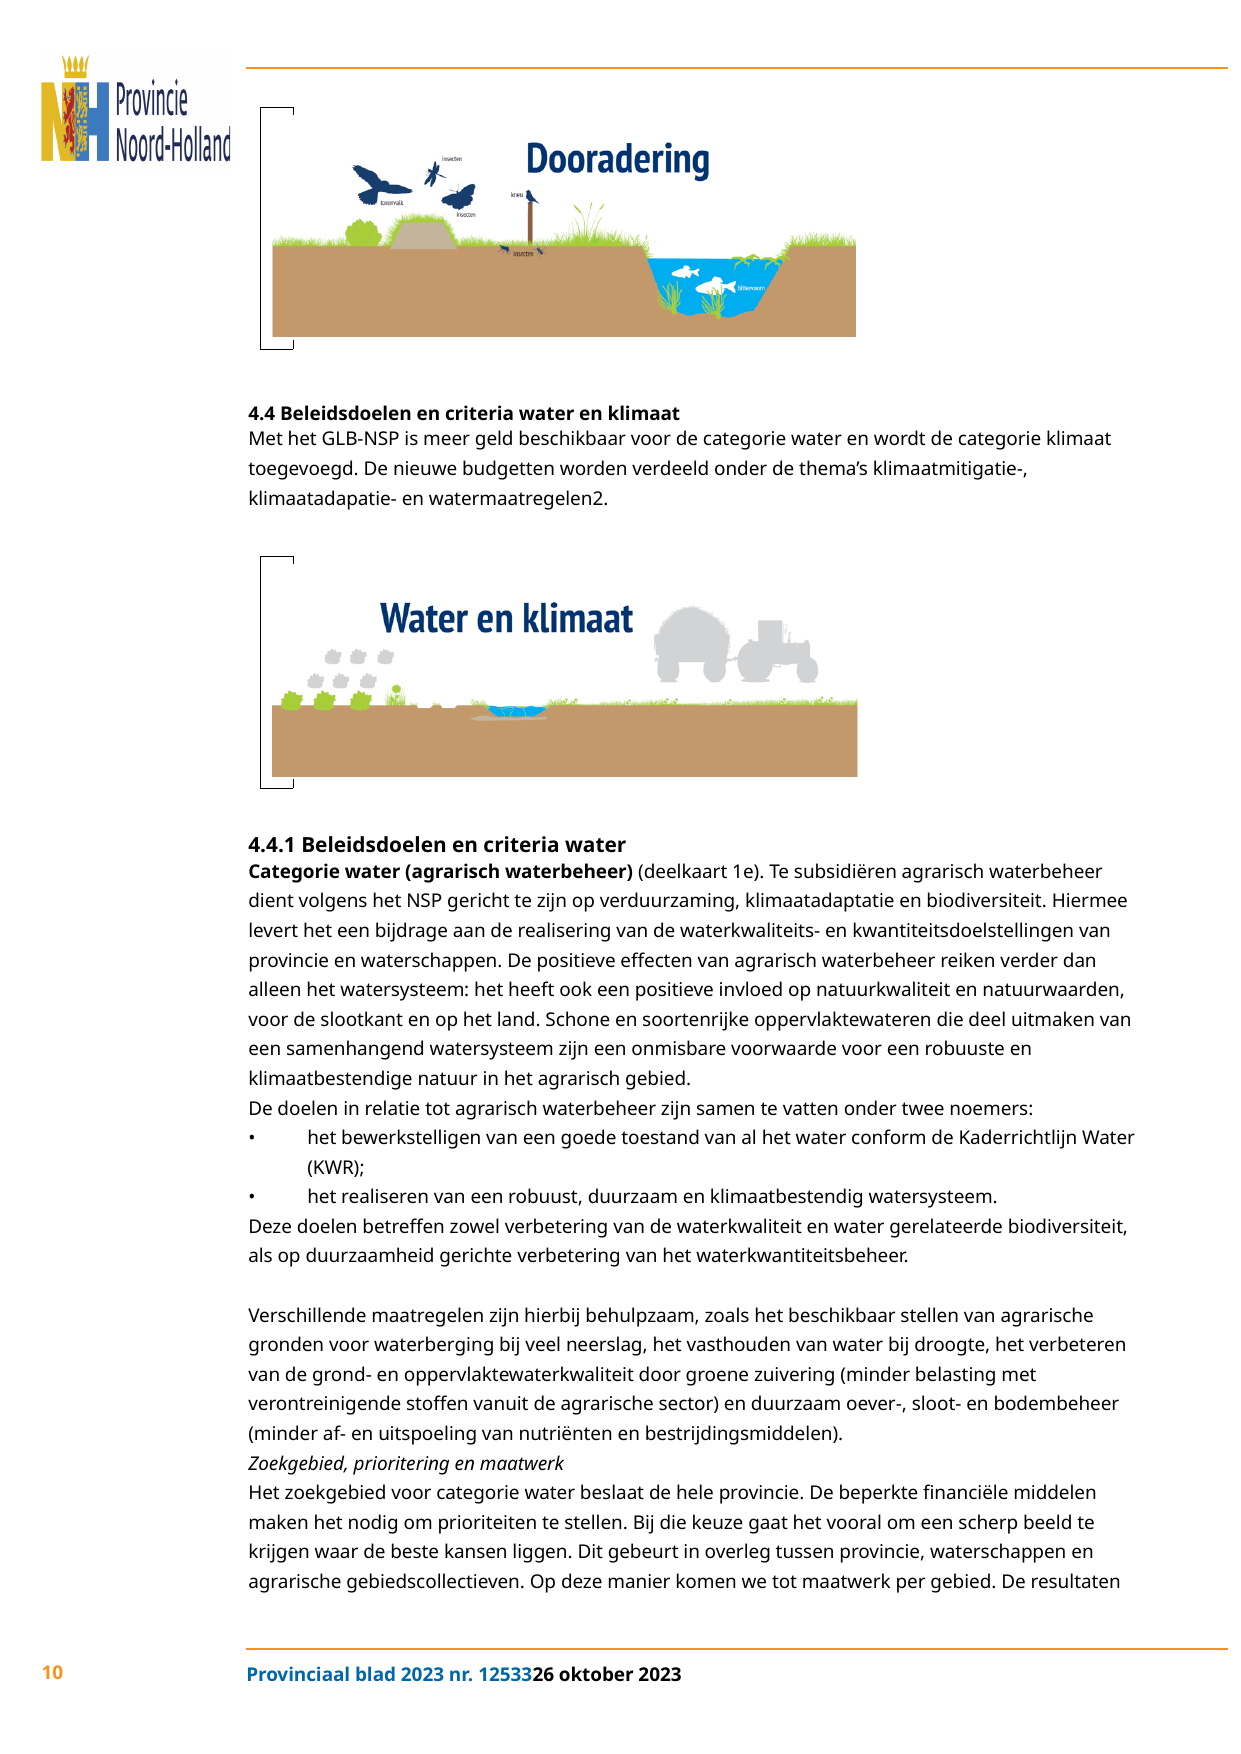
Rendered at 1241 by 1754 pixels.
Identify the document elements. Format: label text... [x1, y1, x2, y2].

text Het zoekgebied voor categorie water beslaat de hele provincie. De beperkte financiële middelen maken het nodig om prioriteiten te stellen. Bij die keuze gaat het vooral om een scherp beeld te krijgen waar de beste kansen liggen. Dit gebeurt in overleg tussen provincie, waterschappen en agrarische gebiedscollectieven. Op deze manier komen we tot maatwerk per gebied. De resultaten [248, 1479, 1152, 1594]
text 4.4 Beleidsdoelen en criteria water en klimaat [248, 400, 1152, 426]
list het bewerkstelligen van een goede toestand van al het water conform de Kaderrichtlijn Water (KWR); [248, 1124, 1152, 1180]
text De doelen in relatie tot agrarisch waterbeheer zijn samen te vatten onder twee noemers: [248, 1095, 1152, 1121]
text Verschillende maatregelen zijn hierbij behulpzaam, zoals het beschikbaar stellen van agrarische gronden voor waterberging bij veel neerslag, het vasthouden van water bij droogte, het verbeteren van de grond- en oppervlaktewaterkwaliteit door groene zuivering (minder belasting met verontreinigende stoffen vanuit de agrarische sector) en duurzaam oever-, sloot- en bodembeheer (minder af- en uitspoeling van nutriënten en bestrijdingsmiddelen). [248, 1302, 1152, 1446]
text Deze doelen betreffen zowel verbetering van de waterkwaliteit en water gerelateerde biodiversiteit, als op duurzaamheid gerichte verbetering van het waterkwantiteitsbeheer. [248, 1213, 1152, 1268]
picture [268, 564, 860, 779]
text Categorie water (agrarisch waterbeheer) (deelkaart 1e). Te subsidiëren agrarisch waterbeheer dient volgens het NSP gericht te zijn op verduurzaming, klimaatadaptatie en biodiversiteit. Hiermee levert het een bijdrage aan de realisering van de waterkwaliteits- en kwantiteitsdoelstellingen van provincie en waterschappen. De positieve effecten van agrarisch waterbeheer reiken verder dan alleen het watersysteem: het heeft ook een positieve invloed op natuurkwaliteit en natuurwaarden, voor de slootkant en op het land. Schone en soortenrijke oppervlaktewateren die deel uitmaken van een samenhangend watersysteem zijn een onmisbare voorwaarde voor een robuuste en klimaatbestendige natuur in het agrarisch gebied. [248, 858, 1152, 1091]
picture [41, 47, 231, 172]
text Met het GLB-NSP is meer geld beschikbaar voor de categorie water en wordt de categorie klimaat toegevoegd. De nieuwe budgetten worden verdeeld onder de thema’s klimaatmitigatie-, klimaatadapatie- en watermaatregelen2. [248, 426, 1152, 511]
text Zoekgebied, prioritering en maatwerk [248, 1450, 1152, 1476]
picture [268, 115, 860, 340]
list het realiseren van een robuust, duurzaam en klimaatbestendig watersysteem. [248, 1183, 1152, 1209]
text 4.4.1 Beleidsdoelen en criteria water [248, 830, 1152, 858]
